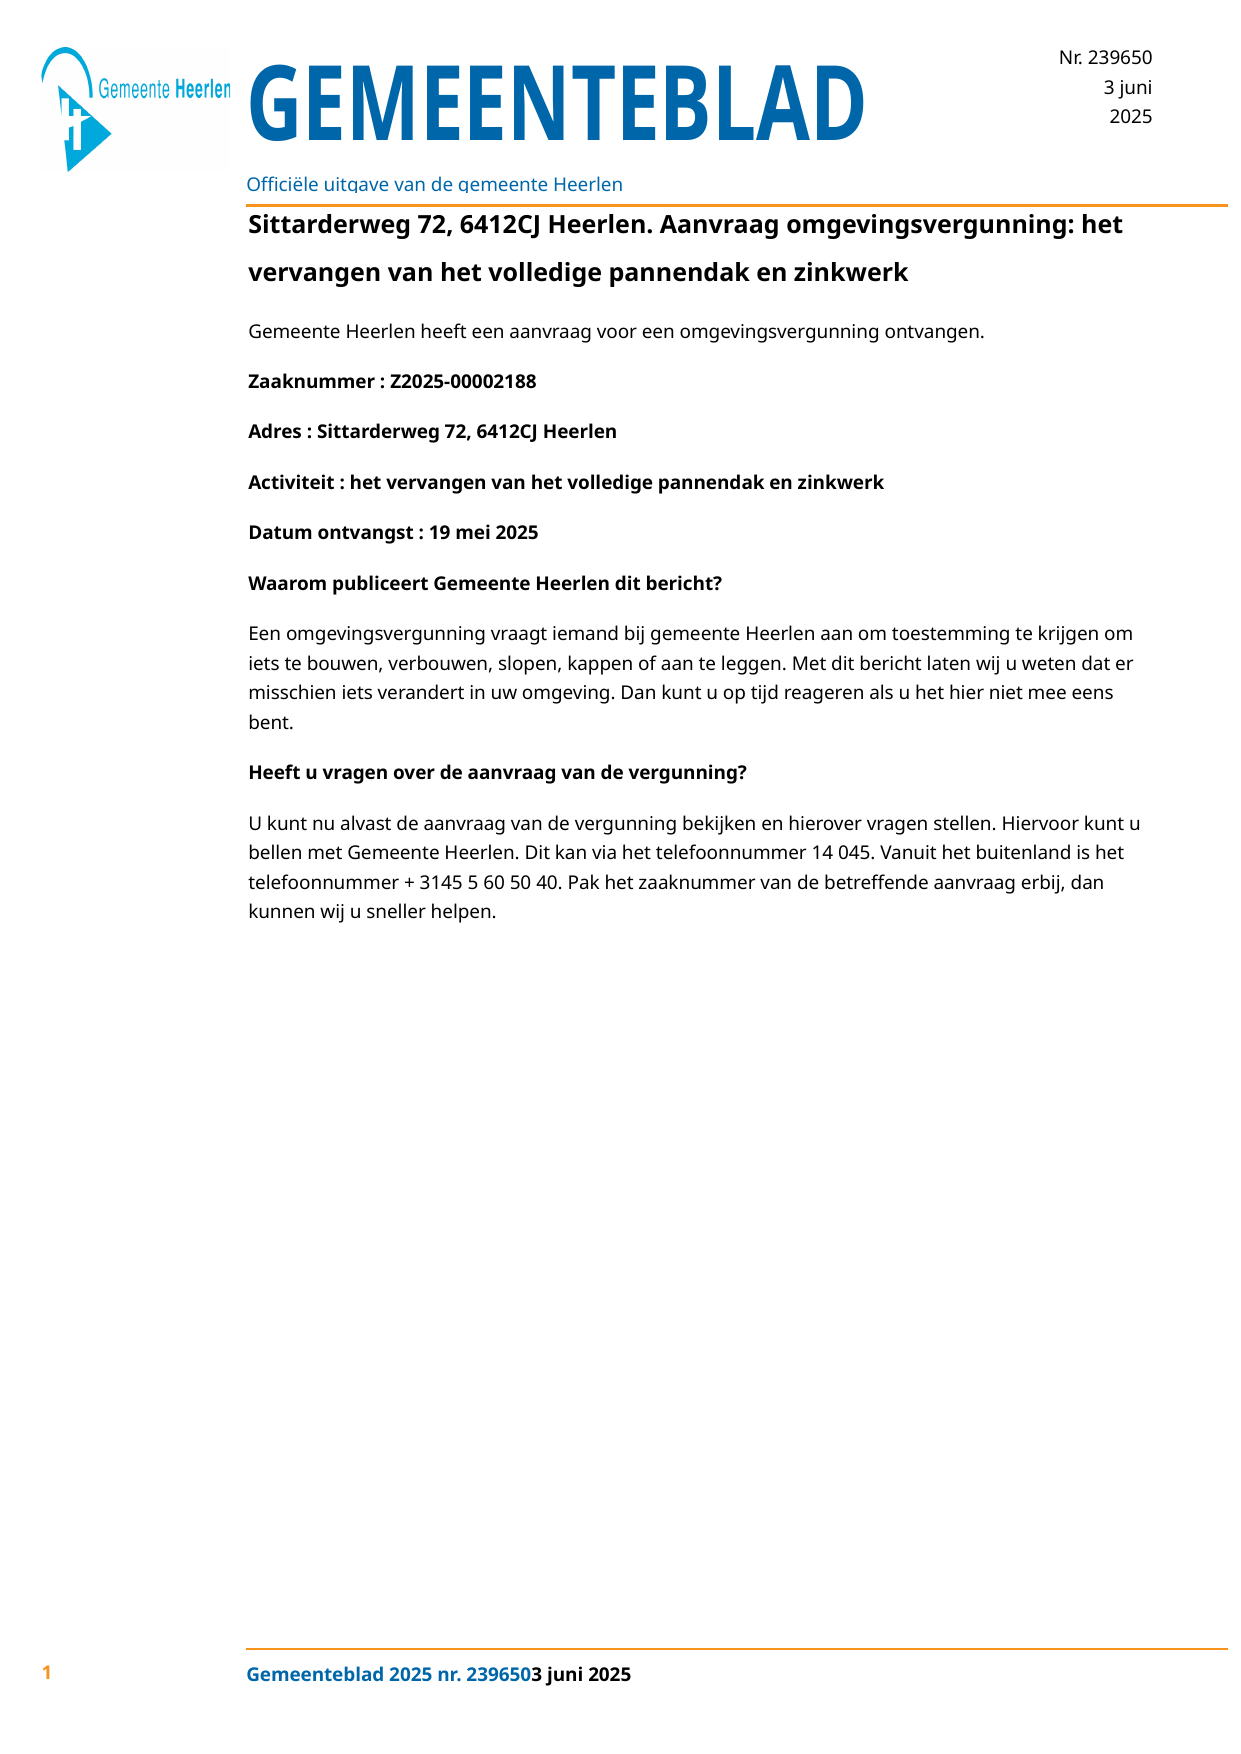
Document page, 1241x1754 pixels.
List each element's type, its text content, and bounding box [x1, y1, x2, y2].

text Sittarderweg 72, 6412CJ Heerlen. Aanvraag omgevingsvergunning: het vervangen van het volledige pannendak en zinkwerk [248, 207, 1152, 288]
text Gemeente Heerlen heeft een aanvraag voor een omgevingsvergunning ontvangen. [248, 318, 1152, 344]
picture [41, 47, 59, 70]
text Heeft u vragen over de aanvraag van de vergunning? [248, 759, 1152, 785]
text Waarom publiceert Gemeente Heerlen dit bericht? [248, 570, 1152, 596]
text Datum ontvangst : 19 mei 2025 [248, 519, 1152, 545]
text Een omgevingsvergunning vraagt iemand bij gemeente Heerlen aan om toestemming te krijgen om iets te bouwen, verbouwen, slopen, kappen of aan te leggen. Met dit bericht laten wij u weten dat er misschien iets verandert in uw omgeving. Dan kunt u op tijd reageren als u het hier niet mee eens bent. [248, 620, 1152, 735]
text U kunt nu alvast de aanvraag van de vergunning bekijken en hierover vragen stellen. Hiervoor kunt u bellen met Gemeente Heerlen. Dit kan via het telefoonnummer 14 045. Vanuit het buitenland is het telefoonnummer + 3145 5 60 50 40. Pak het zaaknummer van de betreffende aanvraag erbij, dan kunnen wij u sneller helpen. [248, 810, 1152, 924]
text Adres : Sittarderweg 72, 6412CJ Heerlen [248, 419, 1152, 444]
picture [41, 47, 231, 172]
text Zaaknummer : Z2025-00002188 [248, 368, 1152, 394]
text Activiteit : het vervangen van het volledige pannendak en zinkwerk [248, 469, 1152, 495]
